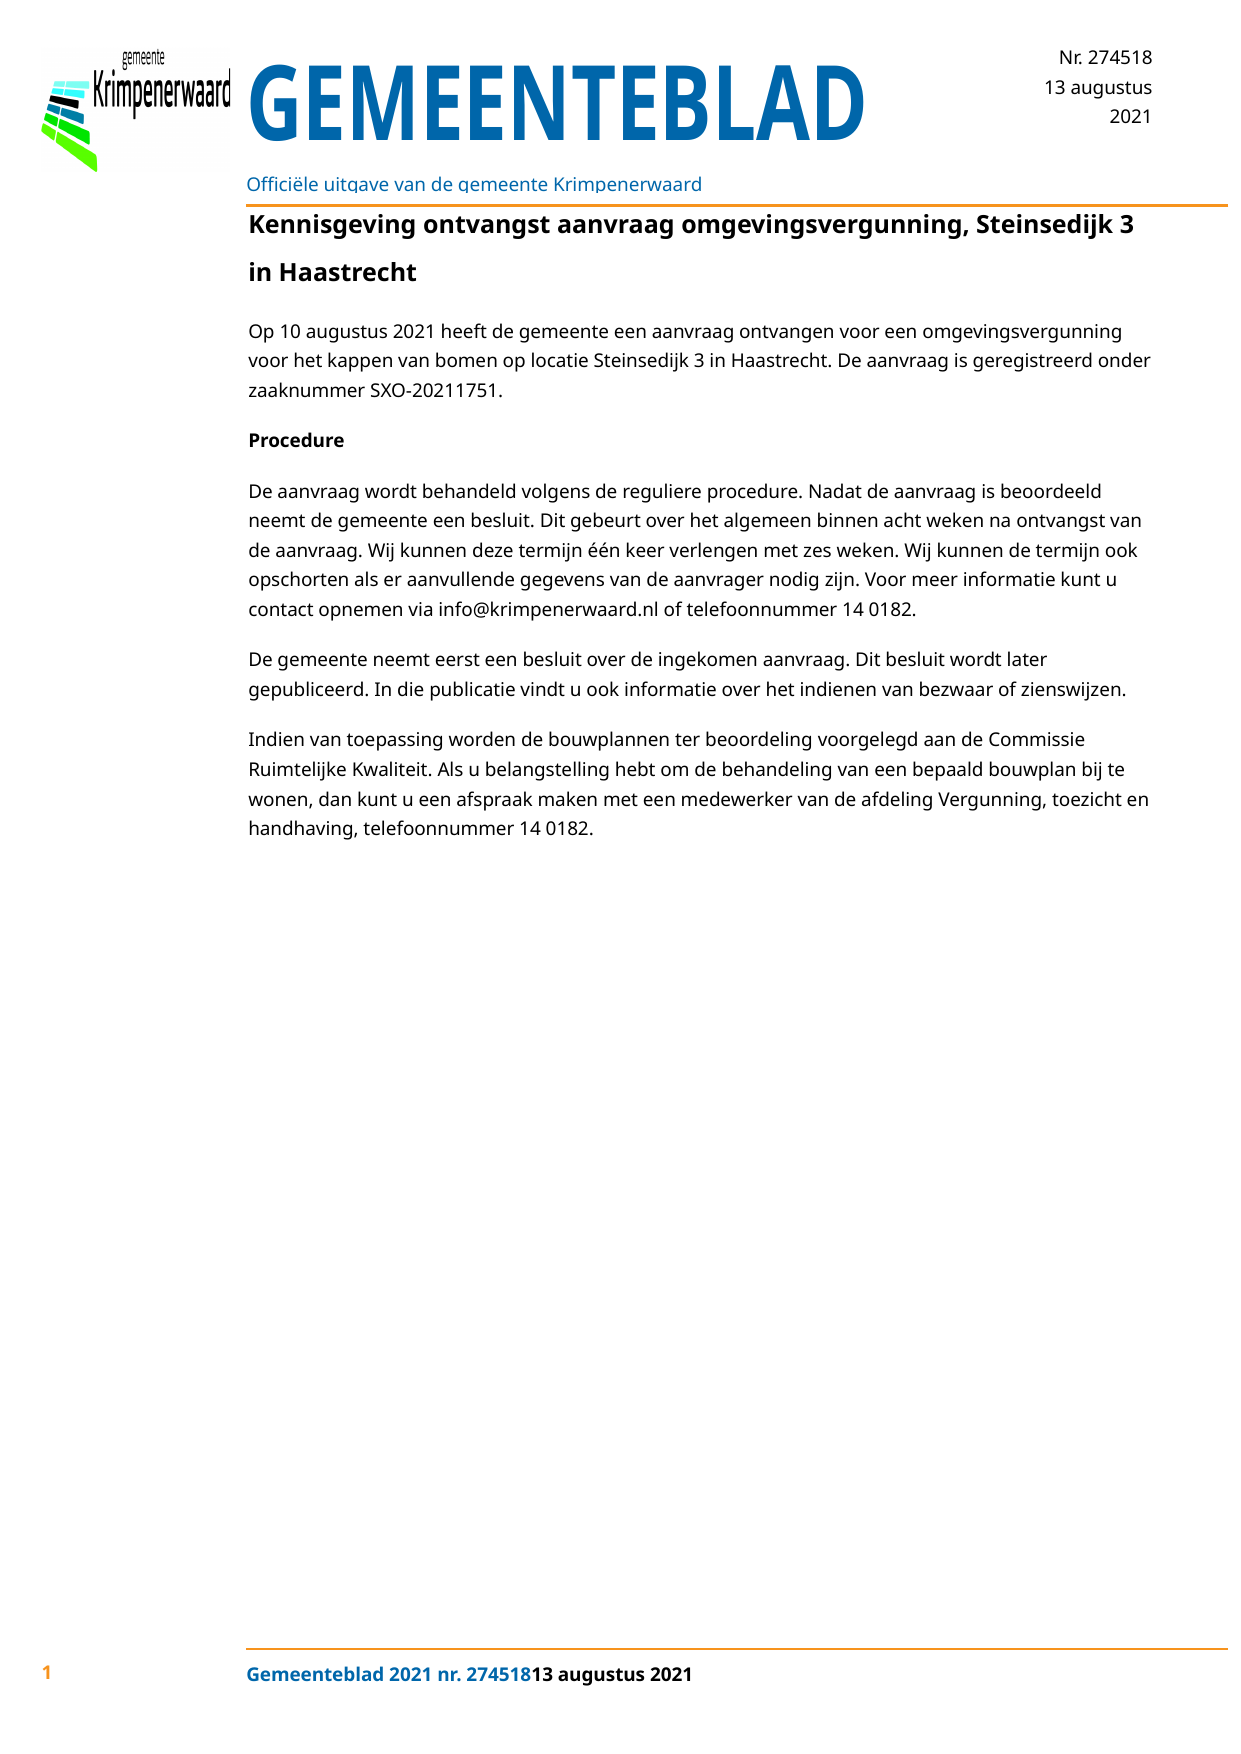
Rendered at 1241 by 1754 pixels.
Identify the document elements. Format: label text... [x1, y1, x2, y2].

text Kennisgeving ontvangst aanvraag omgevingsvergunning, Steinsedijk 3 in Haastrecht [248, 207, 1152, 288]
text Indien van toepassing worden de bouwplannen ter beoordeling voorgelegd aan de Commissie Ruimtelijke Kwaliteit. Als u belangstelling hebt om de behandeling van een bepaald bouwplan bij te wonen, dan kunt u een afspraak maken met een medewerker van de afdeling Vergunning, toezicht en handhaving, telefoonnummer 14 0182. [248, 727, 1152, 841]
text De aanvraag wordt behandeld volgens de reguliere procedure. Nadat de aanvraag is beoordeeld neemt de gemeente een besluit. Dit gebeurt over het algemeen binnen acht weken na ontvangst van de aanvraag. Wij kunnen deze termijn één keer verlengen met zes weken. Wij kunnen de termijn ook opschorten als er aanvullende gegevens van de aanvrager nodig zijn. Voor meer informatie kunt u contact opnemen via info@krimpenerwaard.nl of telefoonnummer 14 0182. [248, 478, 1152, 622]
picture [41, 47, 231, 172]
text De gemeente neemt eerst een besluit over de ingekomen aanvraag. Dit besluit wordt later gepubliceerd. In die publicatie vindt u ook informatie over het indienen van bezwaar of zienswijzen. [248, 647, 1152, 702]
text Procedure [248, 427, 1152, 453]
text Op 10 augustus 2021 heeft de gemeente een aanvraag ontvangen voor een omgevingsvergunning voor het kappen van bomen op locatie Steinsedijk 3 in Haastrecht. De aanvraag is geregistreerd onder zaaknummer SXO-20211751. [248, 318, 1152, 403]
